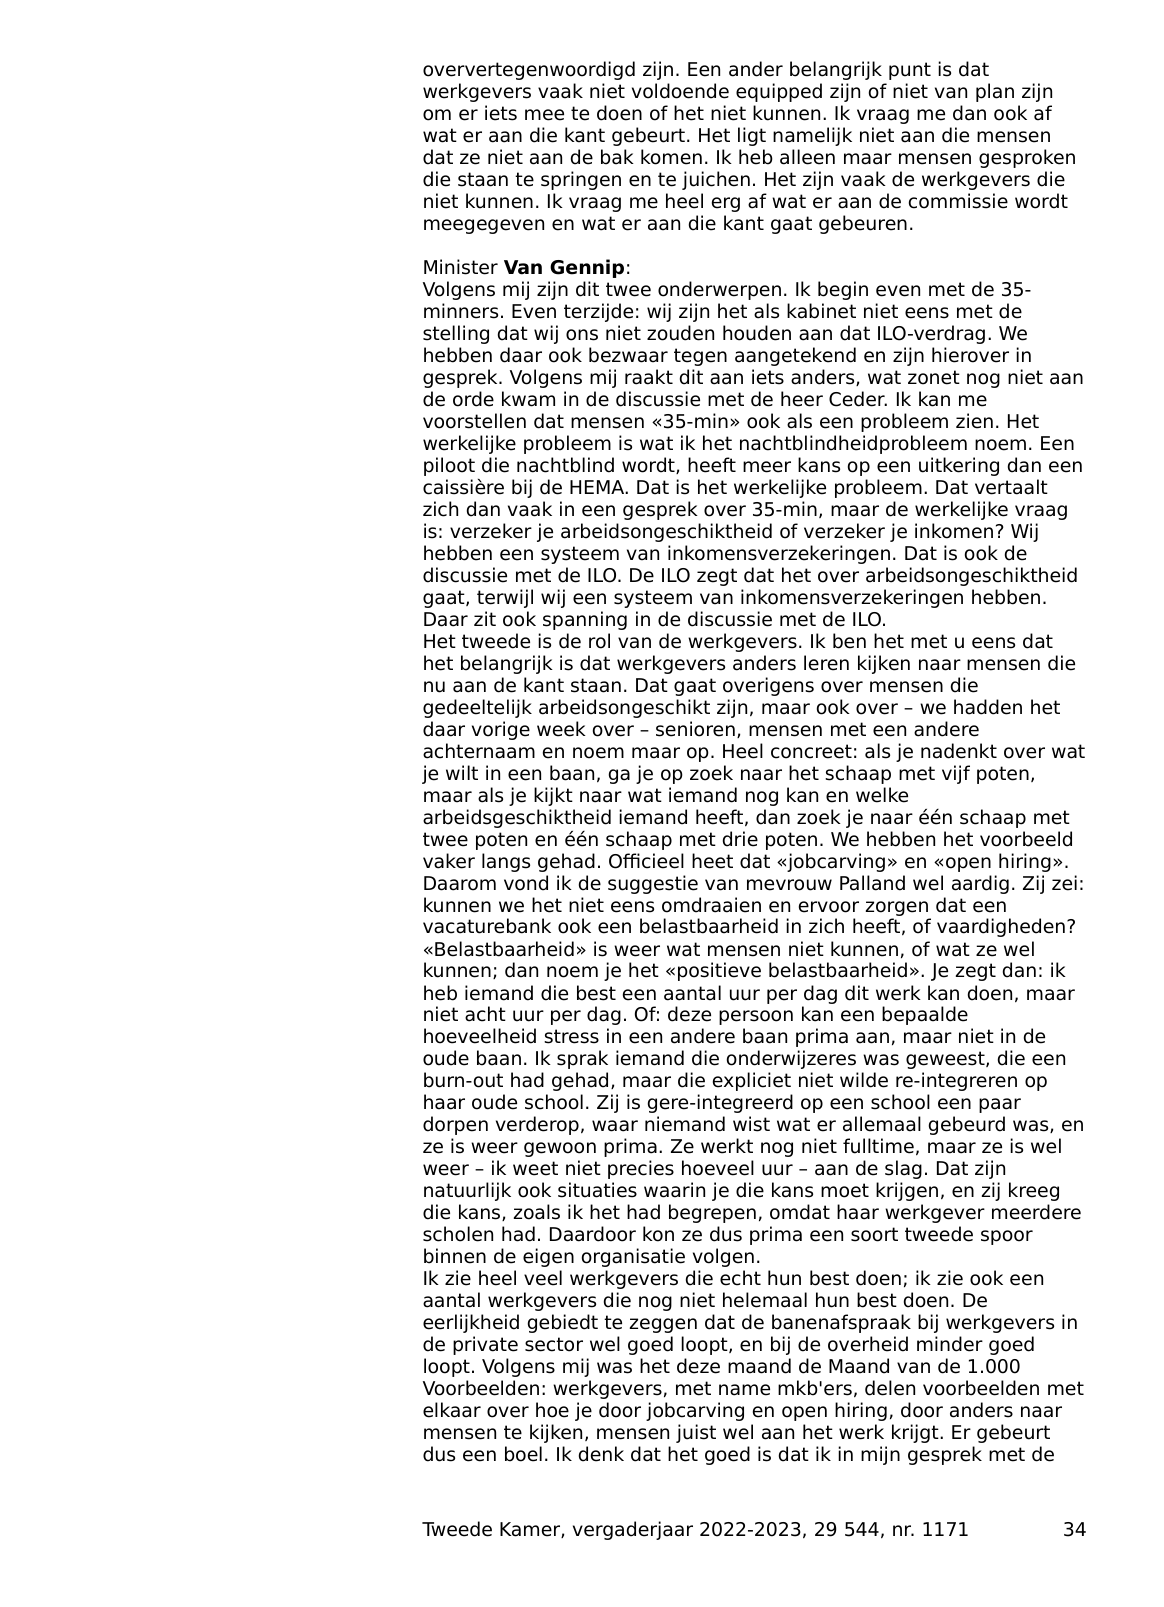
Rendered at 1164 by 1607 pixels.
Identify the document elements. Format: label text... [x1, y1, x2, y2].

text Minister Van Gennip: [422, 257, 1087, 279]
text oververtegenwoordigd zijn. Een ander belangrijk punt is dat werkgevers vaak niet voldoende equipped zijn of niet van plan zijn om er iets mee te doen of het niet kunnen. Ik vraag me dan ook af wat er aan die kant gebeurt. Het ligt namelijk niet aan die mensen dat ze niet aan de bak komen. Ik heb alleen maar mensen gesproken die staan te springen en te juichen. Het zijn vaak de werkgevers die niet kunnen. Ik vraag me heel erg af wat er aan de commissie wordt meegegeven en wat er aan die kant gaat gebeuren. [422, 59, 1087, 235]
text Volgens mij zijn dit twee onderwerpen. Ik begin even met de 35-minners. Even terzijde: wij zijn het als kabinet niet eens met de stelling dat wij ons niet zouden houden aan dat ILO-verdrag. We hebben daar ook bezwaar tegen aangetekend en zijn hierover in gesprek. Volgens mij raakt dit aan iets anders, wat zonet nog niet aan de orde kwam in de discussie met de heer Ceder. Ik kan me voorstellen dat mensen «35-min» ook als een probleem zien. Het werkelijke probleem is wat ik het nachtblindheidprobleem noem. Een piloot die nachtblind wordt, heeft meer kans op een uitkering dan een caissière bij de HEMA. Dat is het werkelijke probleem. Dat vertaalt zich dan vaak in een gesprek over 35-min, maar de werkelijke vraag is: verzeker je arbeidsongeschiktheid of verzeker je inkomen? Wij hebben een systeem van inkomensverzekeringen. Dat is ook de discussie met de ILO. De ILO zegt dat het over arbeidsongeschiktheid gaat, terwijl wij een systeem van inkomensverzekeringen hebben. Daar zit ook spanning in de discussie met de ILO. [422, 279, 1087, 631]
text Het tweede is de rol van de werkgevers. Ik ben het met u eens dat het belangrijk is dat werkgevers anders leren kijken naar mensen die nu aan de kant staan. Dat gaat overigens over mensen die gedeeltelijk arbeidsongeschikt zijn, maar ook over – we hadden het daar vorige week over – senioren, mensen met een andere achternaam en noem maar op. Heel concreet: als je nadenkt over wat je wilt in een baan, ga je op zoek naar het schaap met vijf poten, maar als je kijkt naar wat iemand nog kan en welke arbeidsgeschiktheid iemand heeft, dan zoek je naar één schaap met twee poten en één schaap met drie poten. We hebben het voorbeeld vaker langs gehad. Officieel heet dat «jobcarving» en «open hiring». Daarom vond ik de suggestie van mevrouw Palland wel aardig. Zij zei: kunnen we het niet eens omdraaien en ervoor zorgen dat een vacaturebank ook een belastbaarheid in zich heeft, of vaardigheden? «Belastbaarheid» is weer wat mensen niet kunnen, of wat ze wel kunnen; dan noem je het «positieve belastbaarheid». Je zegt dan: ik heb iemand die best een aantal uur per dag dit werk kan doen, maar niet acht uur per dag. Of: deze persoon kan een bepaalde hoeveelheid stress in een andere baan prima aan, maar niet in de oude baan. Ik sprak iemand die onderwijzeres was geweest, die een burn-out had gehad, maar die expliciet niet wilde re-integreren op haar oude school. Zij is gere-integreerd op een school een paar dorpen verderop, waar niemand wist wat er allemaal gebeurd was, en ze is weer gewoon prima. Ze werkt nog niet fulltime, maar ze is wel weer – ik weet niet precies hoeveel uur – aan de slag. Dat zijn natuurlijk ook situaties waarin je die kans moet krijgen, en zij kreeg die kans, zoals ik het had begrepen, omdat haar werkgever meerdere scholen had. Daardoor kon ze dus prima een soort tweede spoor binnen de eigen organisatie volgen. [422, 631, 1087, 1268]
text Ik zie heel veel werkgevers die echt hun best doen; ik zie ook een aantal werkgevers die nog niet helemaal hun best doen. De eerlijkheid gebiedt te zeggen dat de banenafspraak bij werkgevers in de private sector wel goed loopt, en bij de overheid minder goed loopt. Volgens mij was het deze maand de Maand van de 1.000 Voorbeelden: werkgevers, met name mkb'ers, delen voorbeelden met elkaar over hoe je door jobcarving en open hiring, door anders naar mensen te kijken, mensen juist wel aan het werk krijgt. Er gebeurt dus een boel. Ik denk dat het goed is dat ik in mijn gesprek met de [422, 1268, 1087, 1466]
